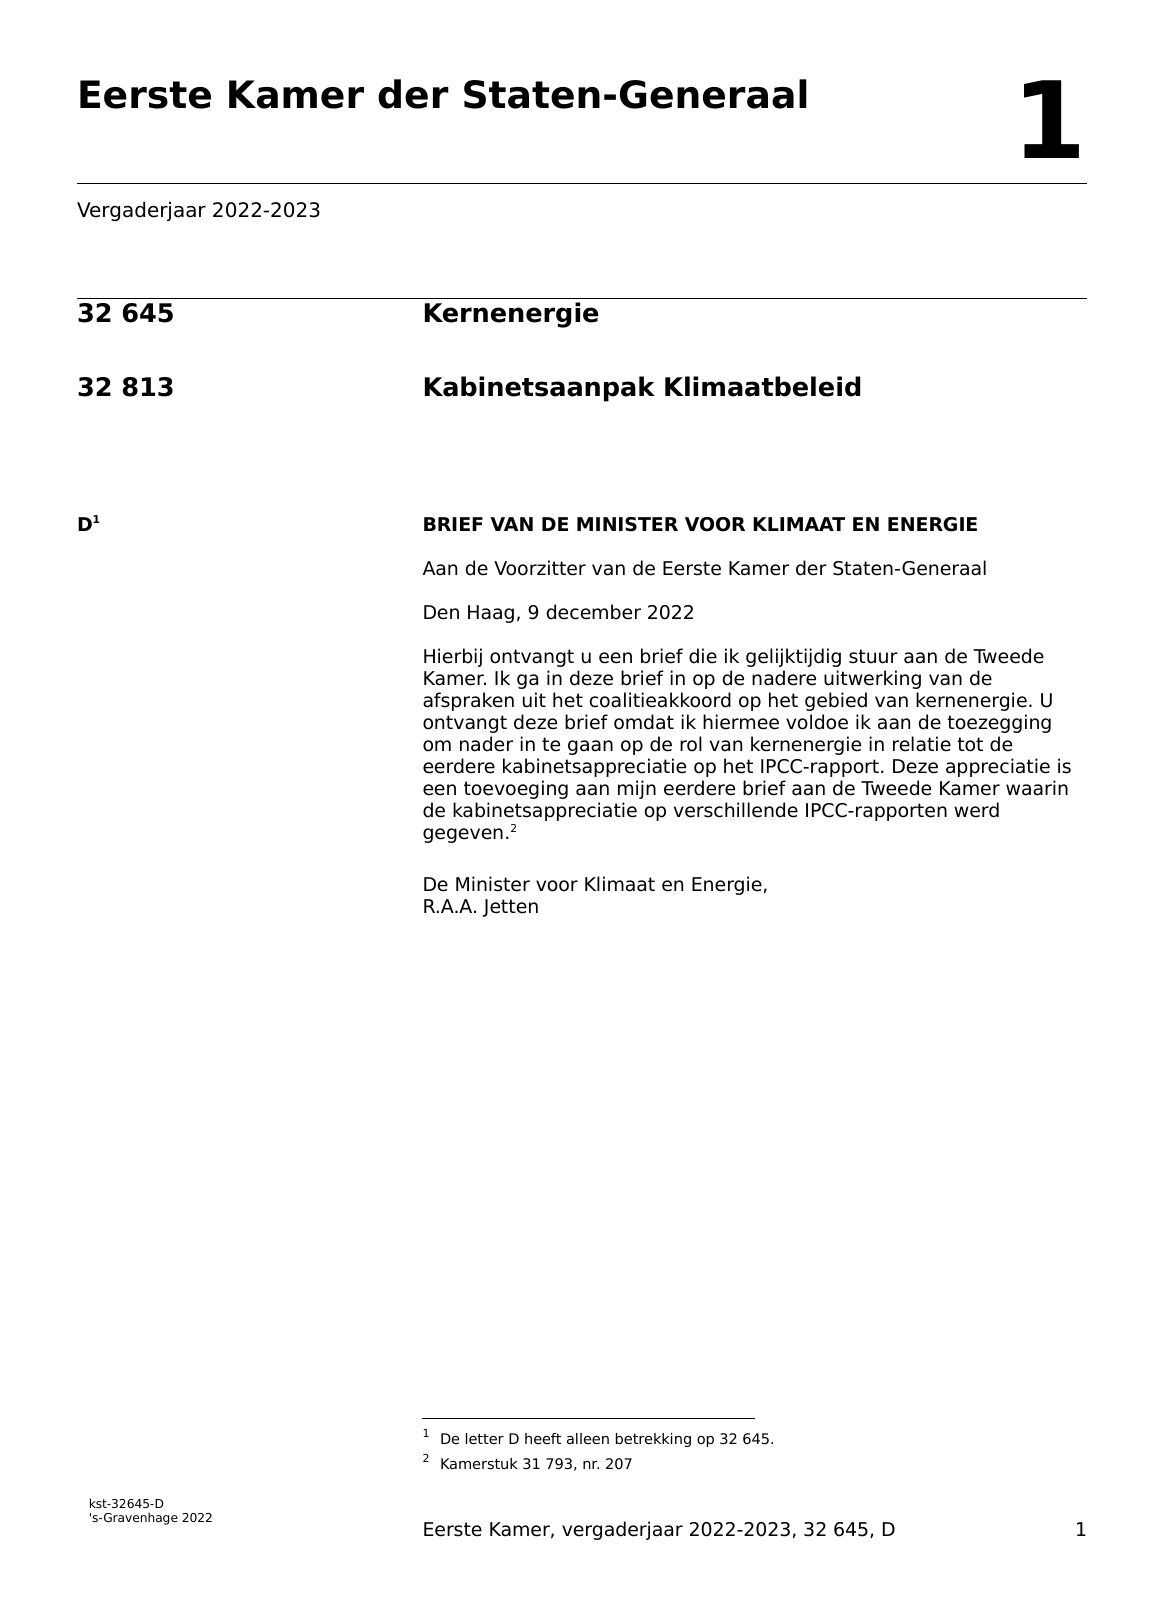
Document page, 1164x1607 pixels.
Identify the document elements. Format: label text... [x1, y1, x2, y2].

text kst-32645-D [88, 1497, 323, 1511]
table_header Eerste Kamer der Staten-Generaal [77, 59, 886, 183]
text De Minister voor Klimaat en Energie, R.A.A. Jetten [422, 874, 1087, 918]
text De letter D heeft alleen betrekking op 32 645. [422, 1427, 1087, 1449]
text Hierbij ontvangt u een brief die ik gelijktijdig stuur aan de Tweede Kamer. Ik ga in deze brief in op de nadere uitwerking van de afspraken uit het coalitieakkoord op het gebied van kernenergie. U ontvangt deze brief omdat ik hiermee voldoe ik aan de toezegging om nader in te gaan op de rol van kernenergie in relatie tot de eerdere kabinetsappreciatie op het IPCC-rapport. Deze appreciatie is een toevoeging aan mijn eerdere brief aan de Tweede Kamer waarin de kabinetsappreciatie op verschillende IPCC-rapporten werd gegeven. [422, 646, 1087, 844]
table_cell Vergaderjaar 2022-2023 [77, 184, 1087, 298]
text Kamerstuk 31 793, nr. 207 [422, 1452, 1087, 1474]
subtitle D BRIEF VAN DE MINISTER VOOR KLIMAAT EN ENERGIE [77, 514, 1087, 536]
text Den Haag, 9 december 2022 [422, 602, 1087, 624]
subtitle 32 645 Kernenergie [77, 299, 1087, 329]
table_header 1 [886, 59, 1087, 183]
text 's-Gravenhage 2022 [88, 1511, 323, 1525]
subtitle 32 813 Kabinetsaanpak Klimaatbeleid [77, 373, 1087, 403]
text Aan de Voorzitter van de Eerste Kamer der Staten-Generaal [422, 558, 1087, 580]
